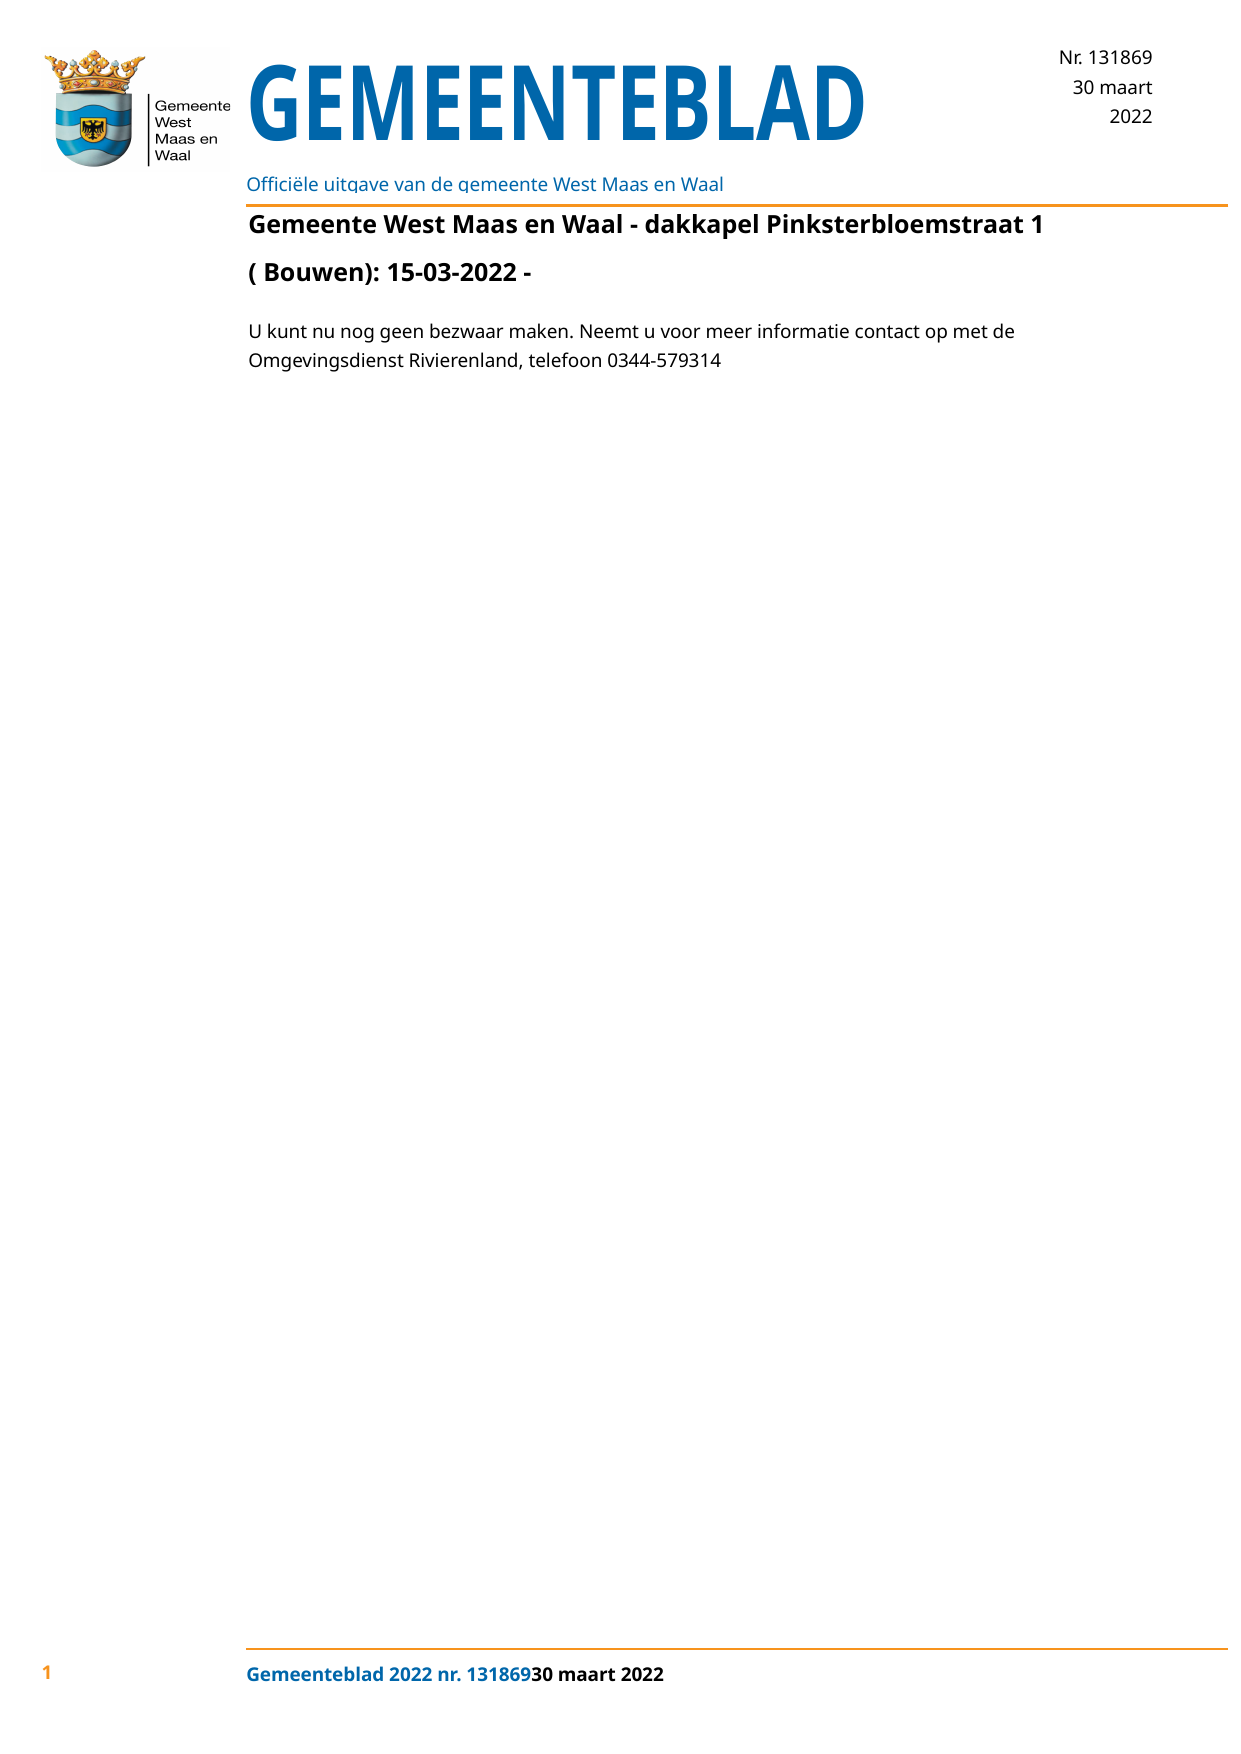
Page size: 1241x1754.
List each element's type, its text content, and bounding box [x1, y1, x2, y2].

text Gemeente West Maas en Waal - dakkapel Pinksterbloemstraat 1 ( Bouwen): 15-03-2022 - [248, 207, 1152, 288]
picture [41, 47, 231, 172]
text U kunt nu nog geen bezwaar maken. Neemt u voor meer informatie contact op met de Omgevingsdienst Rivierenland, telefoon 0344-579314 [248, 318, 1152, 373]
